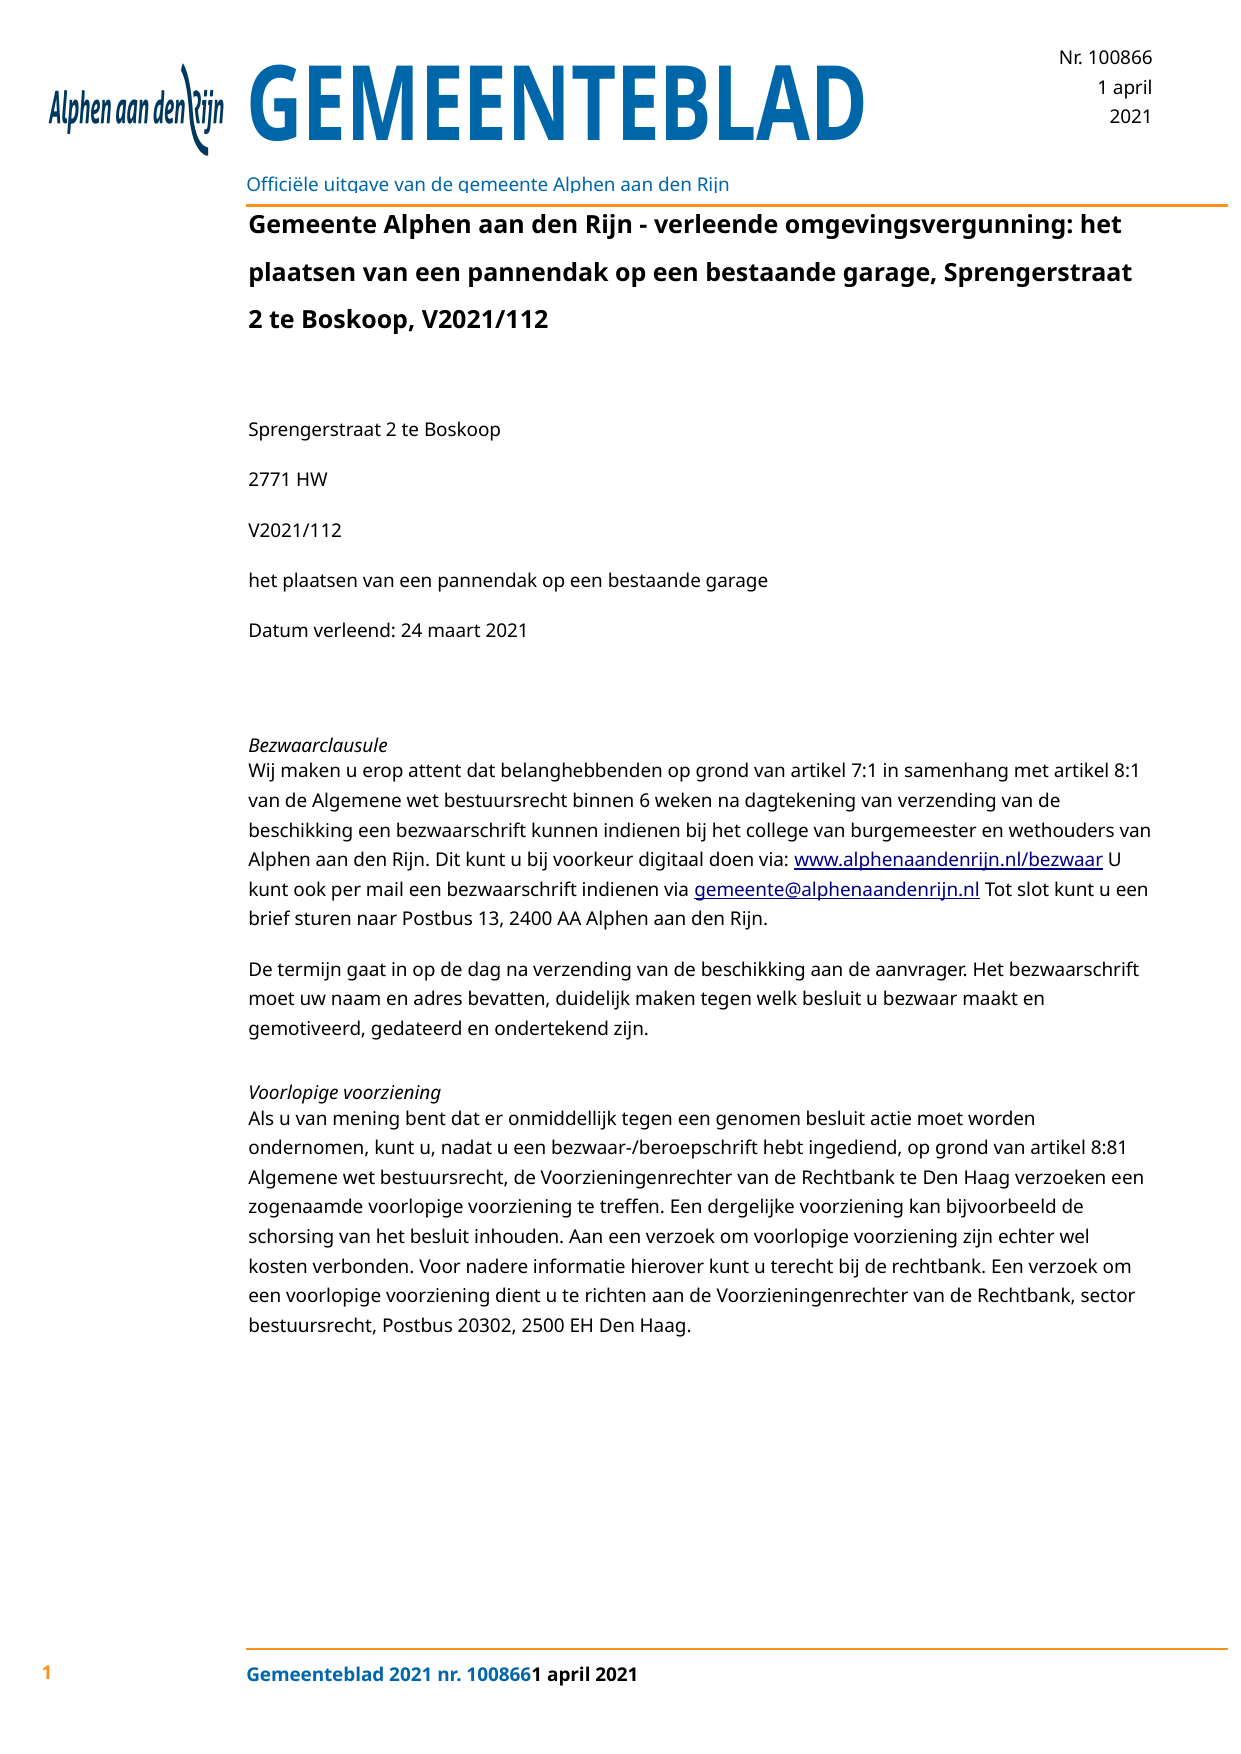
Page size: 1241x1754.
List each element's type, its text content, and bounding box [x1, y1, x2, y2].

text V2021/112 [248, 517, 1152, 542]
text het plaatsen van een pannendak op een bestaande garage [248, 567, 1152, 593]
text Gemeente Alphen aan den Rijn - verleende omgevingsvergunning: het plaatsen van een pannendak op een bestaande garage, Sprengerstraat 2 te Boskoop, V2021/112 [248, 207, 1152, 336]
text Wij maken u erop attent dat belanghebbenden op grond van artikel 7:1 in samenhang met artikel 8:1 van de Algemene wet bestuursrecht binnen 6 weken na dagtekening van verzending van de beschikking een bezwaarschrift kunnen indienen bij het college van burgemeester en wethouders van Alphen aan den Rijn. Dit kunt u bij voorkeur digitaal doen via: www.alphenaandenrijn.nl/bezwaar U kunt ook per mail een bezwaarschrift indienen via gemeente@alphenaandenrijn.nl Tot slot kunt u een brief sturen naar Postbus 13, 2400 AA Alphen aan den Rijn. [248, 758, 1152, 931]
text Voorlopige voorziening [248, 1079, 1152, 1105]
text Als u van mening bent dat er onmiddellijk tegen een genomen besluit actie moet worden ondernomen, kunt u, nadat u een bezwaar-/beroepschrift hebt ingediend, op grond van artikel 8:81 Algemene wet bestuursrecht, de Voorzieningenrechter van de Rechtbank te Den Haag verzoeken een zogenaamde voorlopige voorziening te treffen. Een dergelijke voorziening kan bijvoorbeeld de schorsing van het besluit inhouden. Aan een verzoek om voorlopige voorziening zijn echter wel kosten verbonden. Voor nadere informatie hierover kunt u terecht bij de rechtbank. Een verzoek om een voorlopige voorziening dient u te richten aan de Voorzieningenrechter van de Rechtbank, sector bestuursrecht, Postbus 20302, 2500 EH Den Haag. [248, 1105, 1152, 1338]
text Sprengerstraat 2 te Boskoop [248, 416, 1152, 442]
picture [41, 47, 231, 172]
text 2771 HW [248, 466, 1152, 492]
text Bezwaarclausule [248, 732, 1152, 758]
text Datum verleend: 24 maart 2021 [248, 618, 1152, 643]
text De termijn gaat in op de dag na verzending van de beschikking aan de aanvrager. Het bezwaarschrift moet uw naam en adres bevatten, duidelijk maken tegen welk besluit u bezwaar maakt en gemotiveerd, gedateerd en ondertekend zijn. [248, 956, 1152, 1041]
